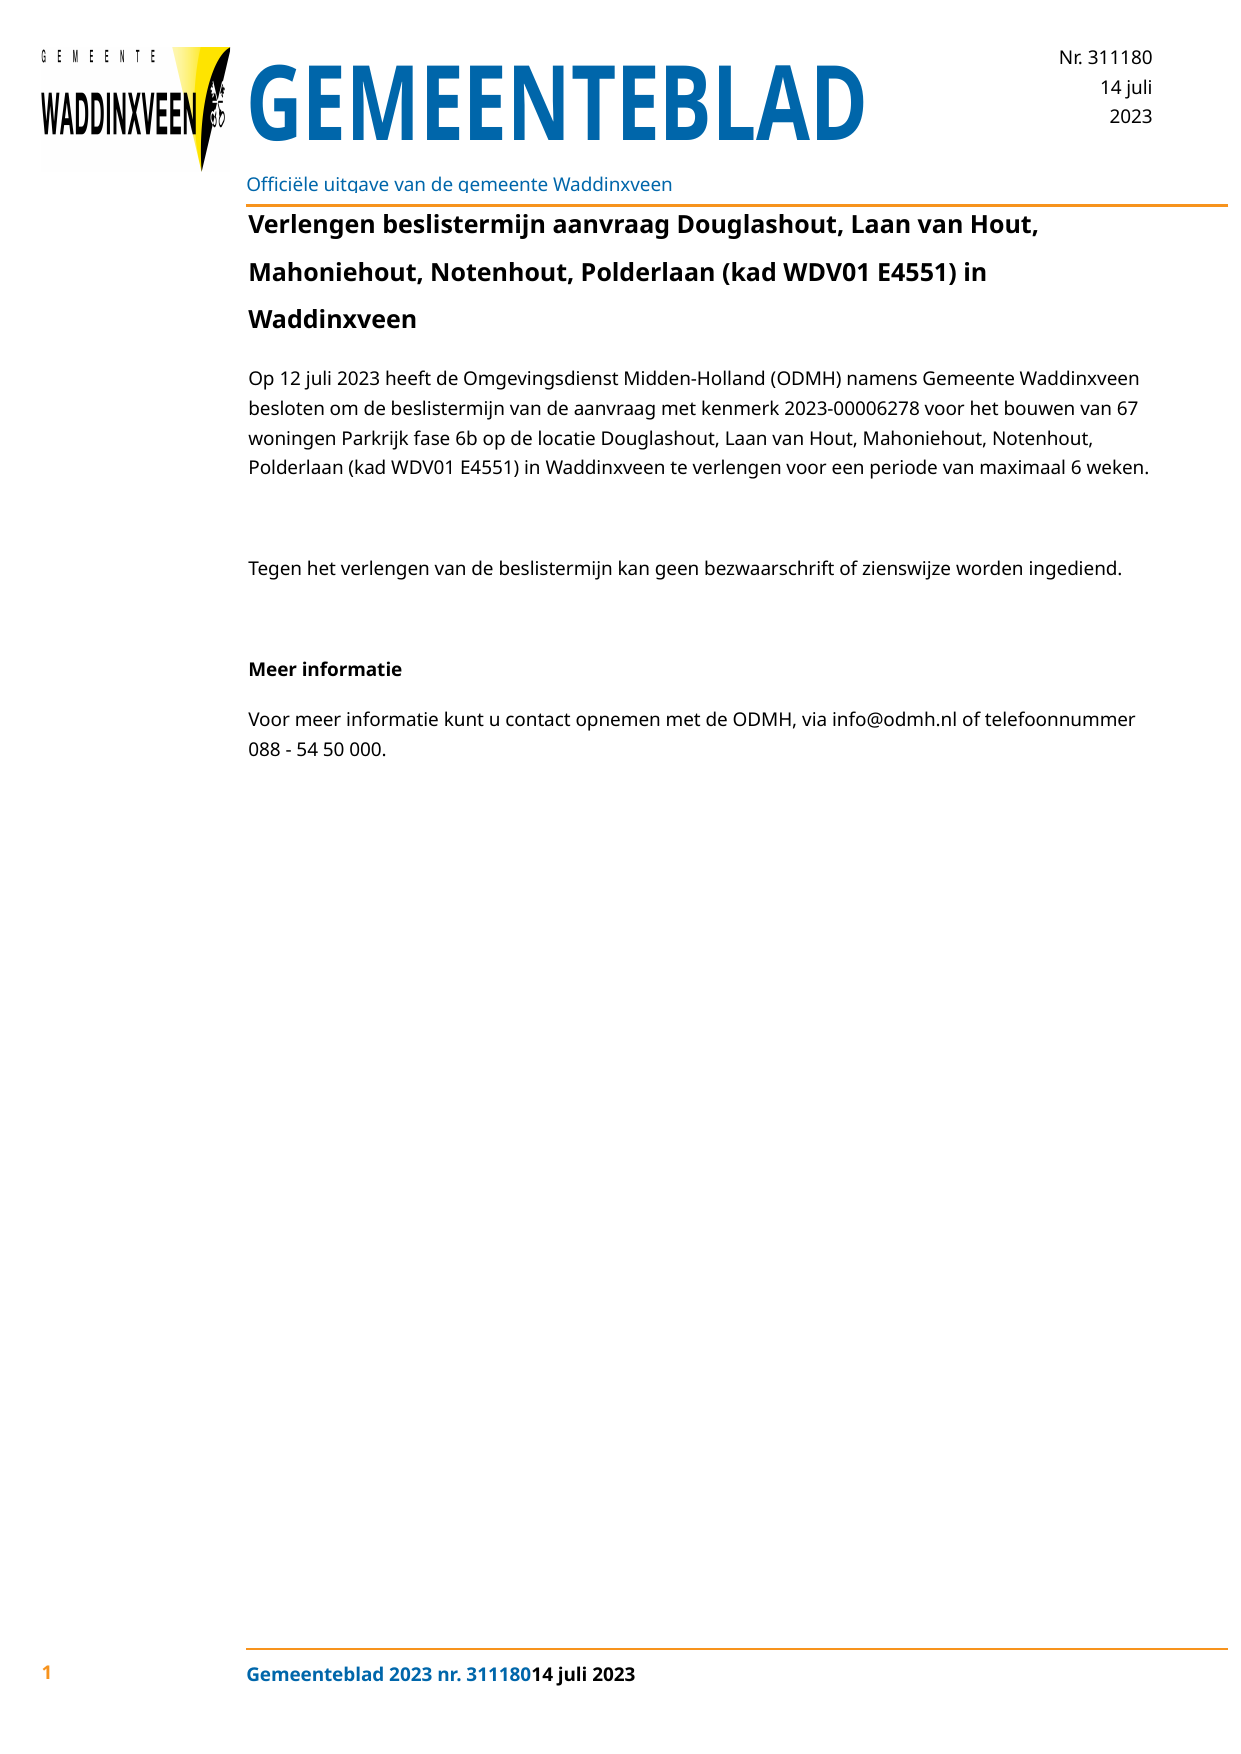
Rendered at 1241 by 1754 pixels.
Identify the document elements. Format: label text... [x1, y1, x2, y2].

text Verlengen beslistermijn aanvraag Douglashout, Laan van Hout, Mahoniehout, Notenhout, Polderlaan (kad WDV01 E4551) in Waddinxveen [248, 207, 1152, 336]
text Op 12 juli 2023 heeft de Omgevingsdienst Midden-Holland (ODMH) namens Gemeente Waddinxveen besloten om de beslistermijn van de aanvraag met kenmerk 2023-00006278 voor het bouwen van 67 woningen Parkrijk fase 6b op de locatie Douglashout, Laan van Hout, Mahoniehout, Notenhout, Polderlaan (kad WDV01 E4551) in Waddinxveen te verlengen voor een periode van maximaal 6 weken. [248, 366, 1152, 480]
text Voor meer informatie kunt u contact opnemen met de ODMH, via info@odmh.nl of telefoonnummer 088 - 54 50 000. [248, 706, 1152, 762]
text Tegen het verlengen van de beslistermijn kan geen bezwaarschrift of zienswijze worden ingediend. [248, 555, 1152, 581]
picture [41, 47, 231, 172]
text Meer informatie [248, 656, 1152, 682]
